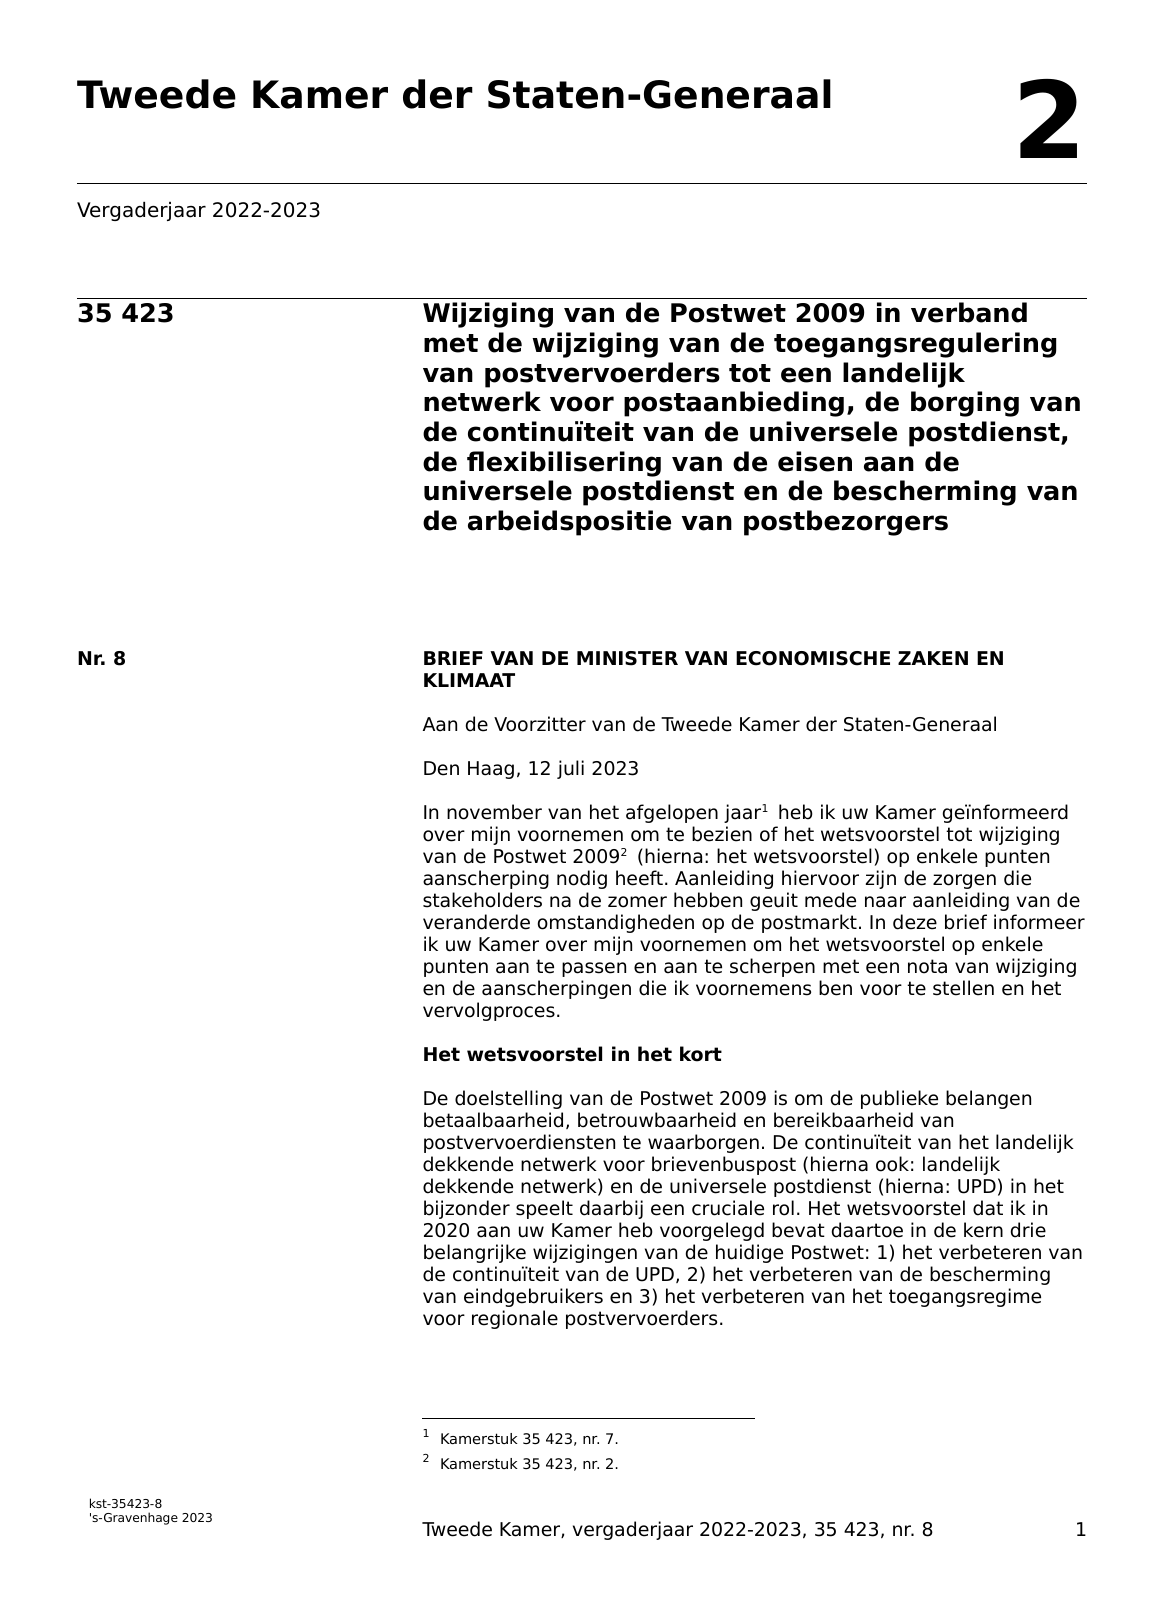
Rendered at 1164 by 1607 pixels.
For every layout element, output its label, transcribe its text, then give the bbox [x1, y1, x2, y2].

text Aan de Voorzitter van de Tweede Kamer der Staten-Generaal [422, 714, 1087, 736]
subtitle 35 423 Wijziging van de Postwet 2009 in verband met de wijziging van de toegangsregulering van postvervoerders tot een landelijk netwerk voor postaanbieding, de borging van de continuïteit van de universele postdienst, de flexibilisering van de eisen aan de universele postdienst en de bescherming van de arbeidspositie van postbezorgers [77, 299, 1087, 536]
subtitle Het wetsvoorstel in het kort [422, 1044, 1087, 1066]
text Kamerstuk 35 423, nr. 7. [422, 1427, 1087, 1449]
text De doelstelling van de Postwet 2009 is om de publieke belangen betaalbaarheid, betrouwbaarheid en bereikbaarheid van postvervoerdiensten te waarborgen. De continuïteit van het landelijk dekkende netwerk voor brievenbuspost (hierna ook: landelijk dekkende netwerk) en de universele postdienst (hierna: UPD) in het bijzonder speelt daarbij een cruciale rol. Het wetsvoorstel dat ik in 2020 aan uw Kamer heb voorgelegd bevat daartoe in de kern drie belangrijke wijzigingen van de huidige Postwet: 1) het verbeteren van de continuïteit van de UPD, 2) het verbeteren van de bescherming van eindgebruikers en 3) het verbeteren van het toegangsregime voor regionale postvervoerders. [422, 1088, 1087, 1330]
text In november van het afgelopen jaar heb ik uw Kamer geïnformeerd over mijn voornemen om te bezien of het wetsvoorstel tot wijziging van de Postwet 2009 (hierna: het wetsvoorstel) op enkele punten aanscherping nodig heeft. Aanleiding hiervoor zijn de zorgen die stakeholders na de zomer hebben geuit mede naar aanleiding van de veranderde omstandigheden op de postmarkt. In deze brief informeer ik uw Kamer over mijn voornemen om het wetsvoorstel op enkele punten aan te passen en aan te scherpen met een nota van wijziging en de aanscherpingen die ik voornemens ben voor te stellen en het vervolgproces. [422, 802, 1087, 1022]
text 's-Gravenhage 2023 [88, 1511, 323, 1525]
table_header Tweede Kamer der Staten-Generaal [77, 59, 886, 183]
table_header 2 [886, 59, 1087, 183]
table_cell Vergaderjaar 2022-2023 [77, 184, 1087, 298]
text kst-35423-8 [88, 1497, 323, 1511]
subtitle Nr. 8 BRIEF VAN DE MINISTER VAN ECONOMISCHE ZAKEN EN KLIMAAT [77, 647, 1087, 691]
text Den Haag, 12 juli 2023 [422, 758, 1087, 780]
text Kamerstuk 35 423, nr. 2. [422, 1452, 1087, 1474]
